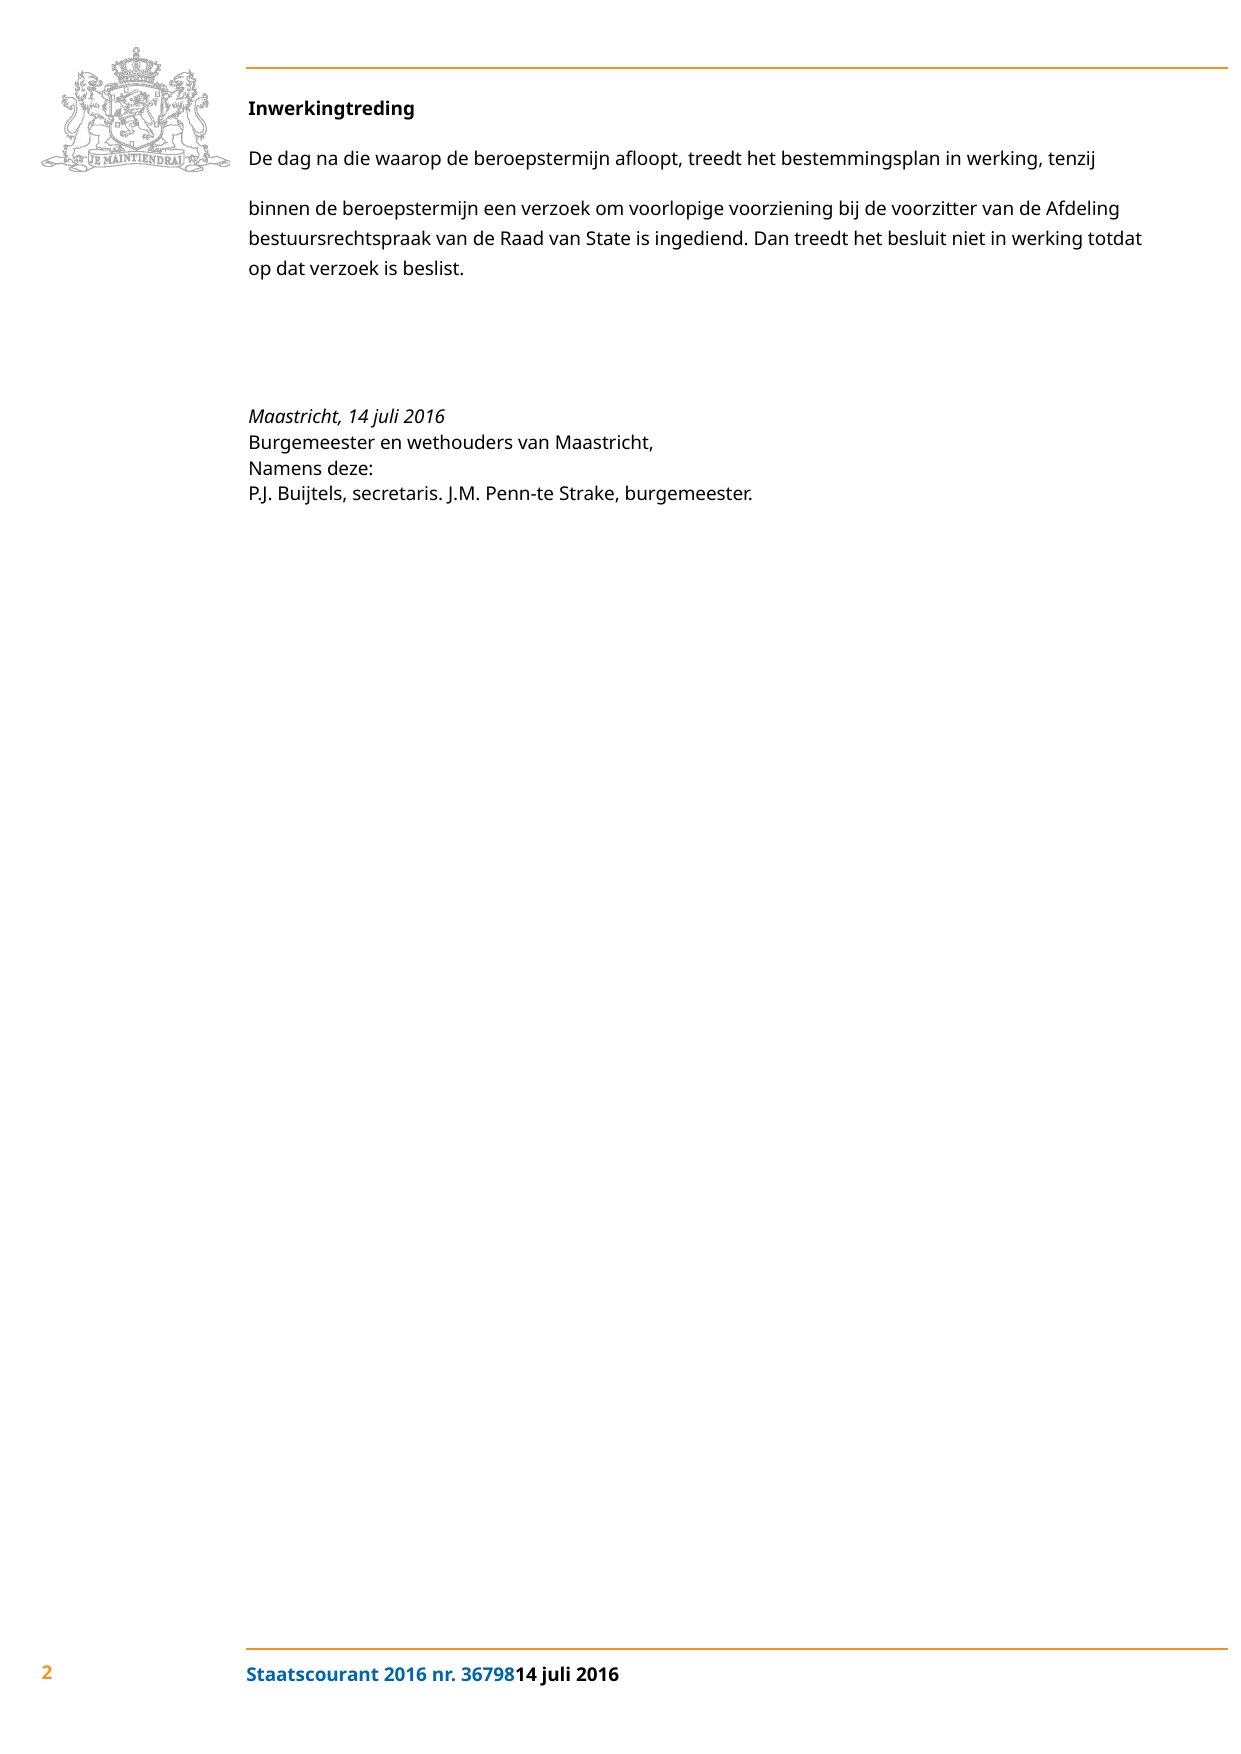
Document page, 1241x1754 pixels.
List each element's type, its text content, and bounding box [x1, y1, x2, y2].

text binnen de beroepstermijn een verzoek om voorlopige voorziening bij de voorzitter van de Afdeling bestuursrechtspraak van de Raad van State is ingediend. Dan treedt het besluit niet in werking totdat op dat verzoek is beslist. [248, 196, 1152, 281]
picture [41, 47, 231, 172]
text Maastricht, 14 juli 2016 [248, 403, 1152, 429]
text P.J. Buijtels, secretaris. J.M. Penn-te Strake, burgemeester. [248, 481, 1152, 506]
text De dag na die waarop de beroepstermijn afloopt, treedt het bestemmingsplan in werking, tenzij [248, 145, 1152, 171]
text Burgemeester en wethouders van Maastricht, [248, 429, 1152, 455]
text Inwerkingtreding [248, 95, 1152, 121]
text Namens deze: [248, 455, 1152, 481]
